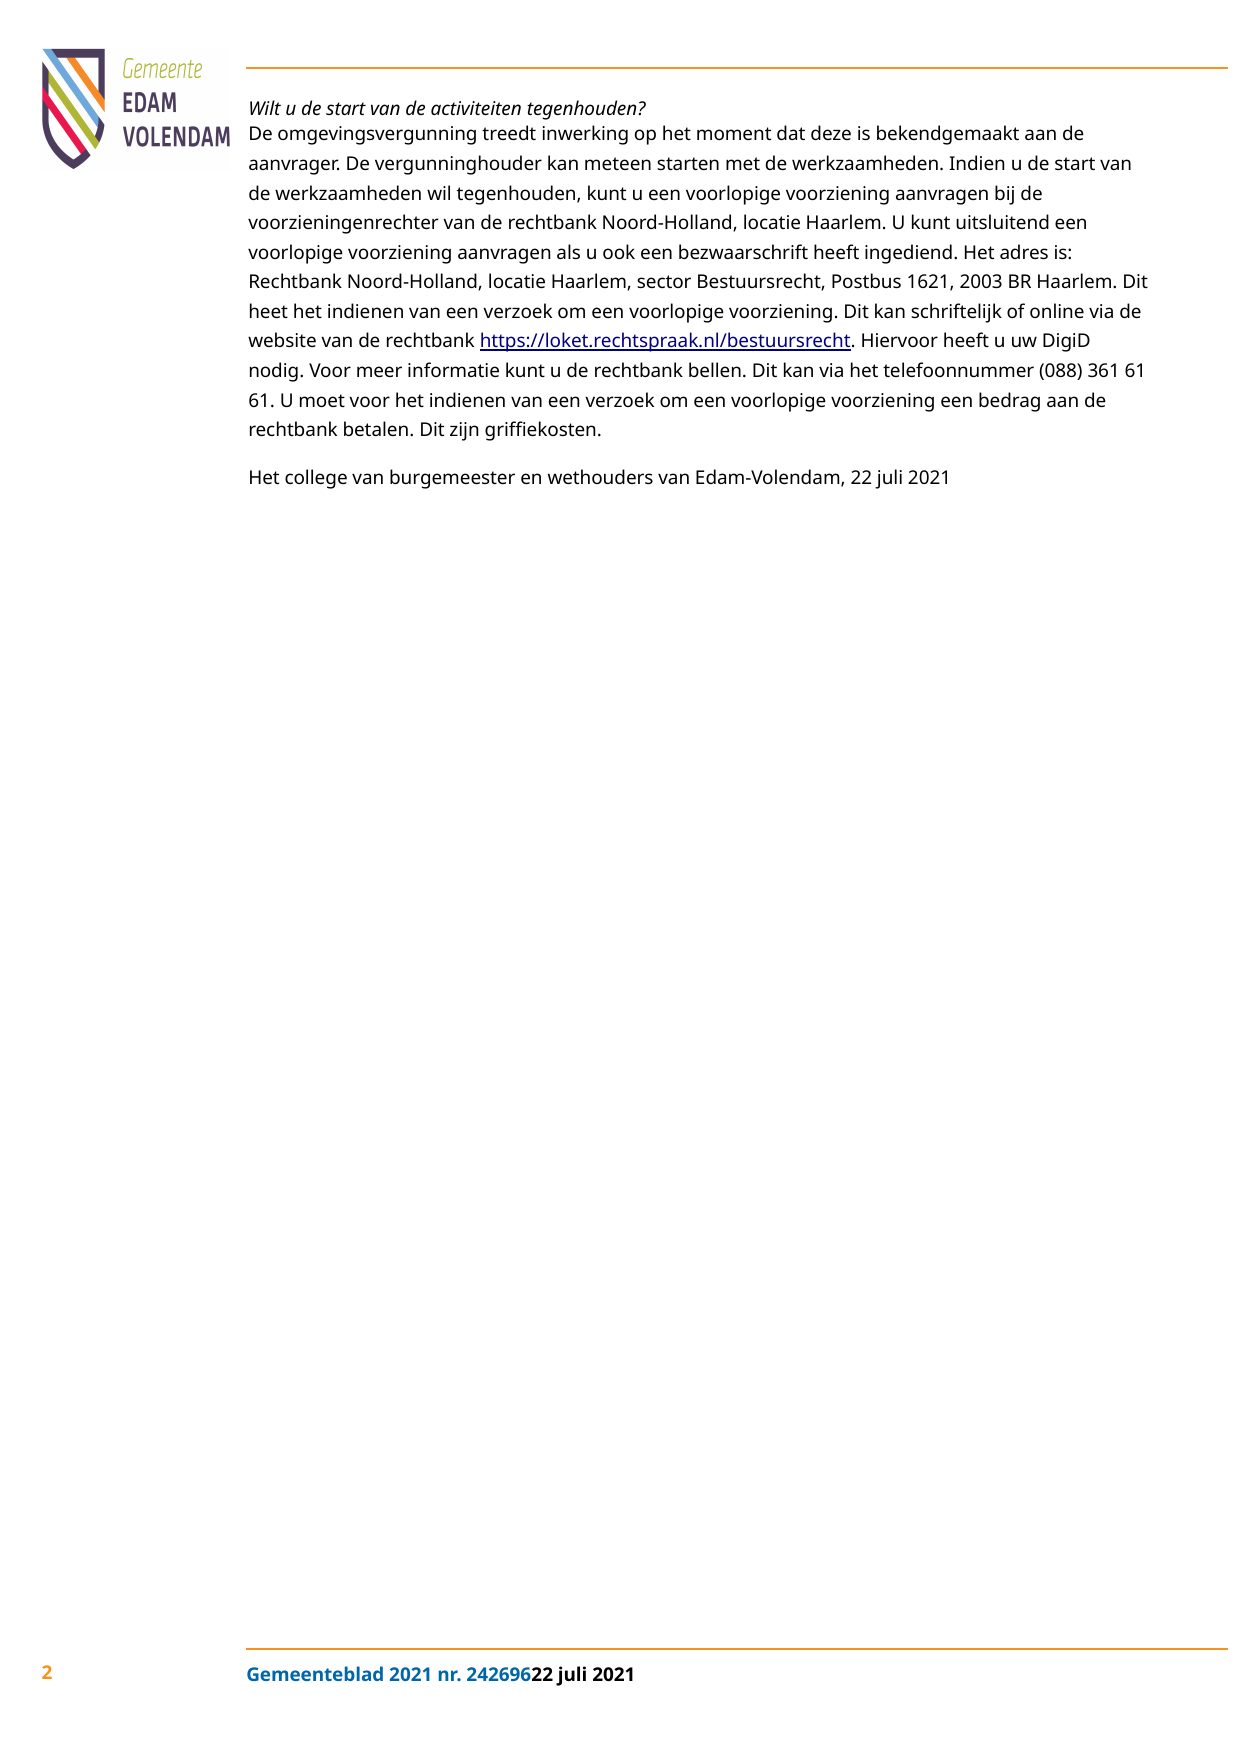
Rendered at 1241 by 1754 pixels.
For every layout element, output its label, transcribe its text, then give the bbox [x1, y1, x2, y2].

text Het college van burgemeester en wethouders van Edam-Volendam, 22 juli 2021 [248, 464, 1152, 490]
picture [41, 47, 231, 172]
text Wilt u de start van de activiteiten tegenhouden? [248, 95, 1152, 121]
text De omgevingsvergunning treedt inwerking op het moment dat deze is bekendgemaakt aan de aanvrager. De vergunninghouder kan meteen starten met de werkzaamheden. Indien u de start van de werkzaamheden wil tegenhouden, kunt u een voorlopige voorziening aanvragen bij de voorzieningenrechter van de rechtbank Noord-Holland, locatie Haarlem. U kunt uitsluitend een voorlopige voorziening aanvragen als u ook een bezwaarschrift heeft ingediend. Het adres is: Rechtbank Noord-Holland, locatie Haarlem, sector Bestuursrecht, Postbus 1621, 2003 BR Haarlem. Dit heet het indienen van een verzoek om een voorlopige voorziening. Dit kan schriftelijk of online via de website van de rechtbank https://loket.rechtspraak.nl/bestuursrecht. Hiervoor heeft u uw DigiD nodig. Voor meer informatie kunt u de rechtbank bellen. Dit kan via het telefoonnummer (088) 361 61 61. U moet voor het indienen van een verzoek om een voorlopige voorziening een bedrag aan de rechtbank betalen. Dit zijn griffiekosten. [248, 121, 1152, 442]
